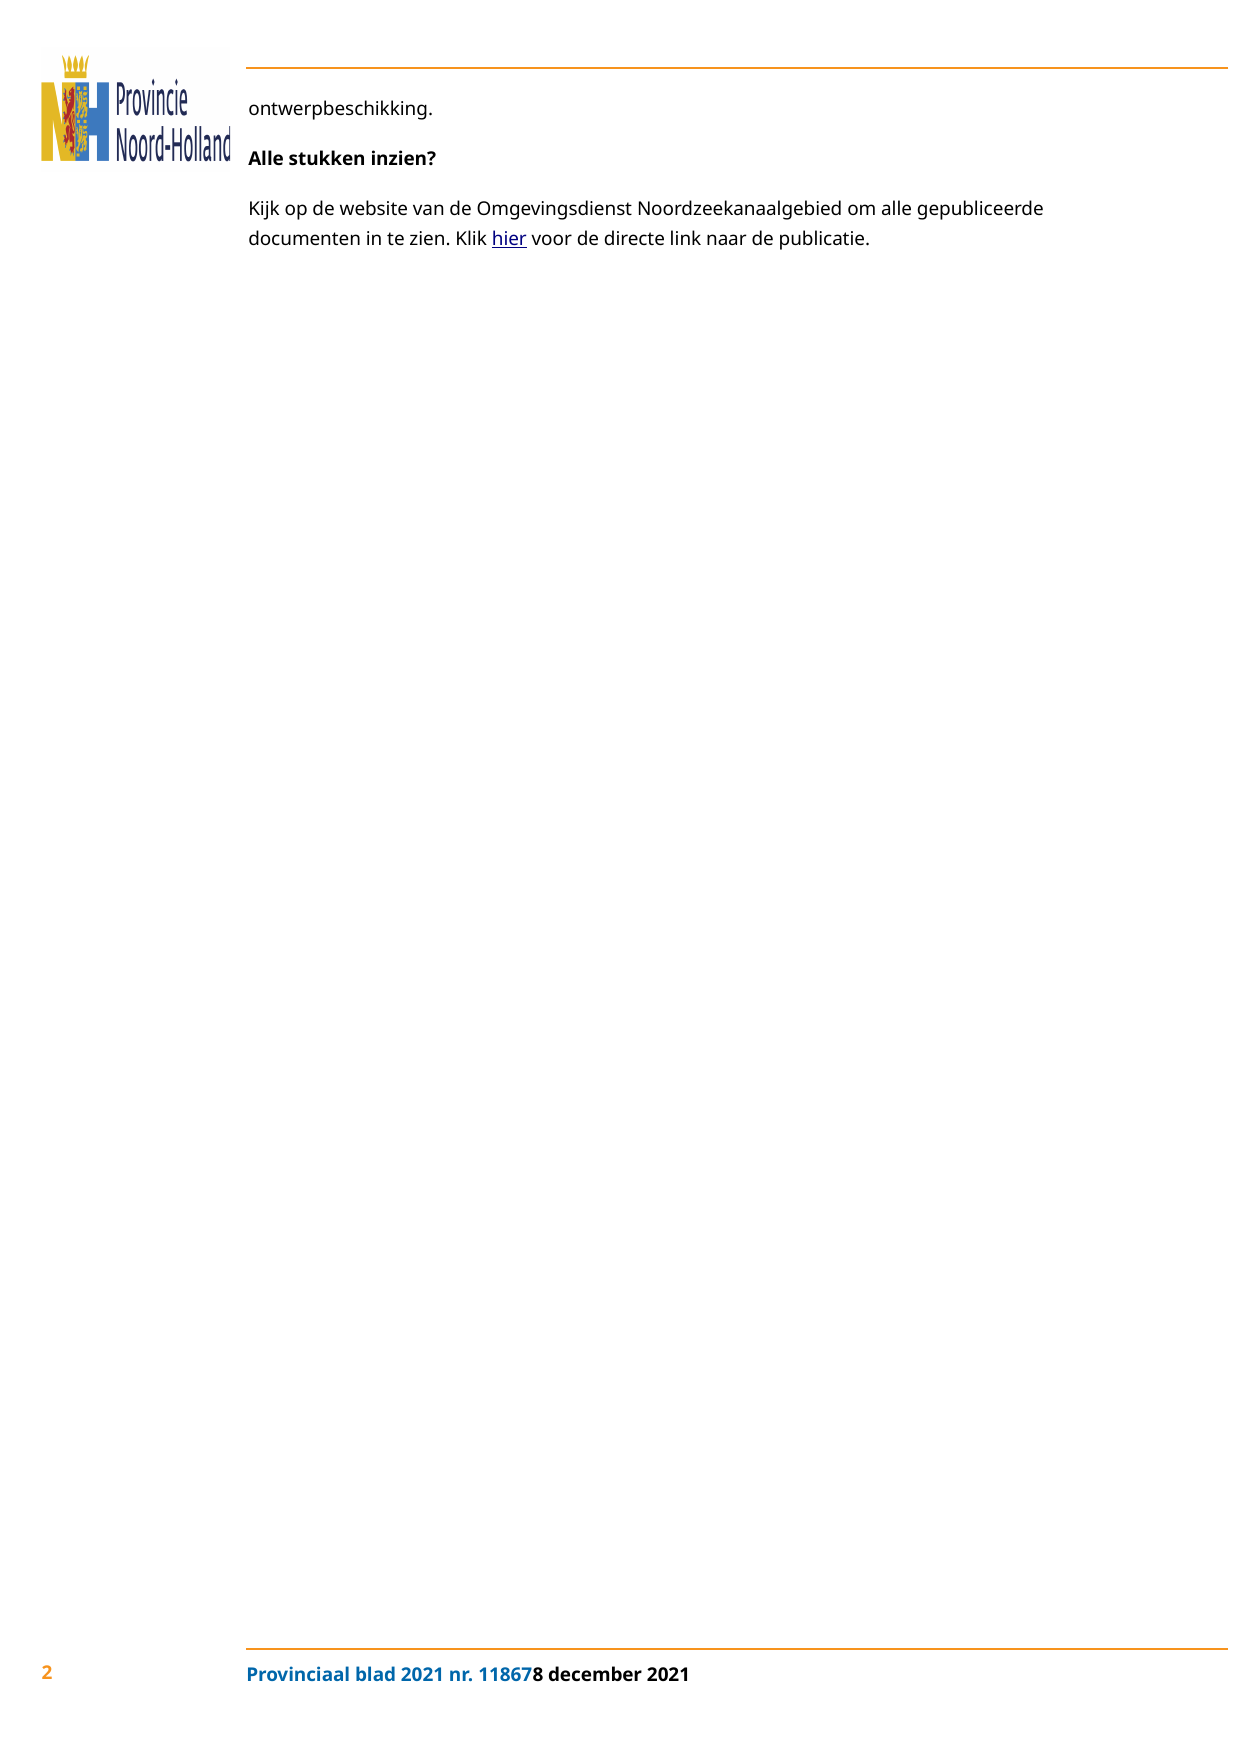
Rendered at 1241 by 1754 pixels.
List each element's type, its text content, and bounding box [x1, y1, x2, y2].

picture [41, 47, 231, 172]
text Alle stukken inzien? [248, 145, 1152, 171]
text ontwerpbeschikking. [248, 95, 1152, 121]
text Kijk op de website van de Omgevingsdienst Noordzeekanaalgebied om alle gepubliceerde documenten in te zien. Klik hier voor de directe link naar de publicatie. [248, 196, 1152, 251]
